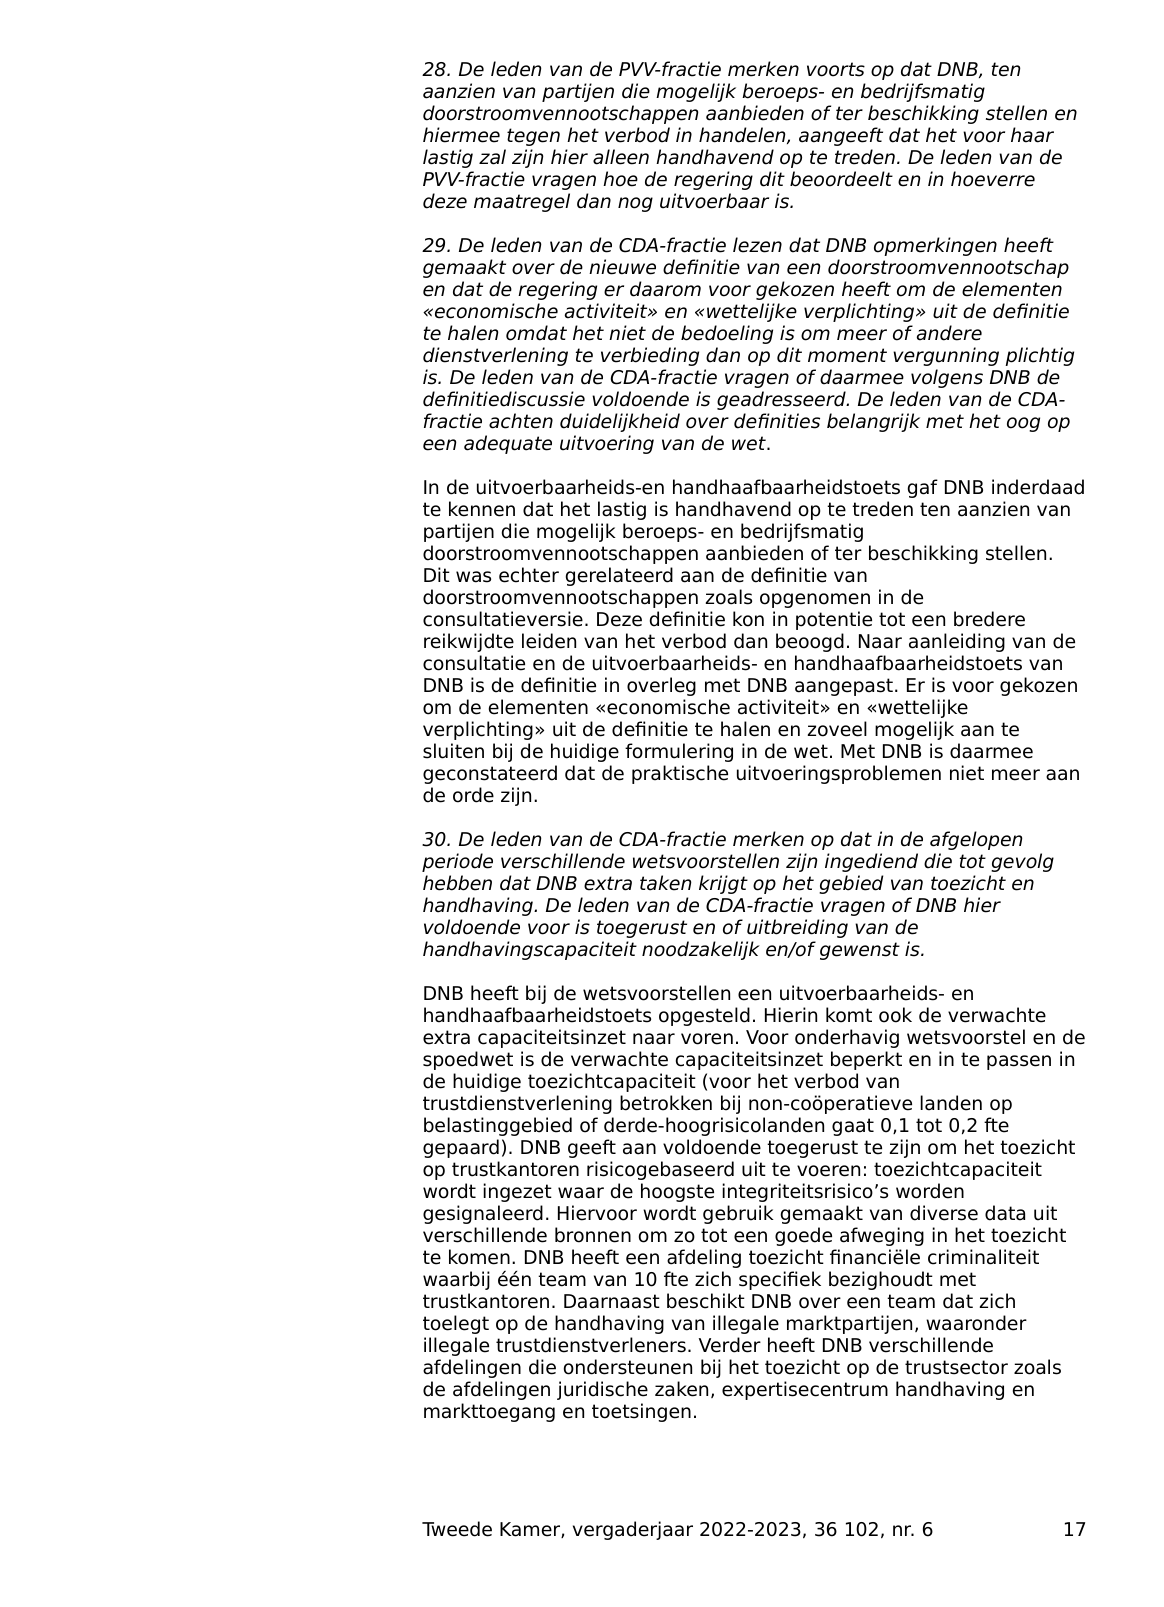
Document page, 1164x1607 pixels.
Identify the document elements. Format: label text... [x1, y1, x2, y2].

text DNB heeft bij de wetsvoorstellen een uitvoerbaarheids- en handhaafbaarheidstoets opgesteld. Hierin komt ook de verwachte extra capaciteitsinzet naar voren. Voor onderhavig wetsvoorstel en de spoedwet is de verwachte capaciteitsinzet beperkt en in te passen in de huidige toezichtcapaciteit (voor het verbod van trustdienstverlening betrokken bij non-coöperatieve landen op belastinggebied of derde-hoogrisicolanden gaat 0,1 tot 0,2 fte gepaard). DNB geeft aan voldoende toegerust te zijn om het toezicht op trustkantoren risicogebaseerd uit te voeren: toezichtcapaciteit wordt ingezet waar de hoogste integriteitsrisico’s worden gesignaleerd. Hiervoor wordt gebruik gemaakt van diverse data uit verschillende bronnen om zo tot een goede afweging in het toezicht te komen. DNB heeft een afdeling toezicht financiële criminaliteit waarbij één team van 10 fte zich specifiek bezighoudt met trustkantoren. Daarnaast beschikt DNB over een team dat zich toelegt op de handhaving van illegale marktpartijen, waaronder illegale trustdienstverleners. Verder heeft DNB verschillende afdelingen die ondersteunen bij het toezicht op de trustsector zoals de afdelingen juridische zaken, expertisecentrum handhaving en markttoegang en toetsingen. [422, 983, 1087, 1423]
text 29. De leden van de CDA-fractie lezen dat DNB opmerkingen heeft gemaakt over de nieuwe definitie van een doorstroomvennootschap en dat de regering er daarom voor gekozen heeft om de elementen «economische activiteit» en «wettelijke verplichting» uit de definitie te halen omdat het niet de bedoeling is om meer of andere dienstverlening te verbieding dan op dit moment vergunning plichtig is. De leden van de CDA-fractie vragen of daarmee volgens DNB de definitiediscussie voldoende is geadresseerd. De leden van de CDA-fractie achten duidelijkheid over definities belangrijk met het oog op een adequate uitvoering van de wet. [422, 235, 1087, 455]
text In de uitvoerbaarheids-en handhaafbaarheidstoets gaf DNB inderdaad te kennen dat het lastig is handhavend op te treden ten aanzien van partijen die mogelijk beroeps- en bedrijfsmatig doorstroomvennootschappen aanbieden of ter beschikking stellen. Dit was echter gerelateerd aan de definitie van doorstroomvennootschappen zoals opgenomen in de consultatieversie. Deze definitie kon in potentie tot een bredere reikwijdte leiden van het verbod dan beoogd. Naar aanleiding van de consultatie en de uitvoerbaarheids- en handhaafbaarheidstoets van DNB is de definitie in overleg met DNB aangepast. Er is voor gekozen om de elementen «economische activiteit» en «wettelijke verplichting» uit de definitie te halen en zoveel mogelijk aan te sluiten bij de huidige formulering in de wet. Met DNB is daarmee geconstateerd dat de praktische uitvoeringsproblemen niet meer aan de orde zijn. [422, 477, 1087, 807]
text 28. De leden van de PVV-fractie merken voorts op dat DNB, ten aanzien van partijen die mogelijk beroeps- en bedrijfsmatig doorstroomvennootschappen aanbieden of ter beschikking stellen en hiermee tegen het verbod in handelen, aangeeft dat het voor haar lastig zal zijn hier alleen handhavend op te treden. De leden van de PVV-fractie vragen hoe de regering dit beoordeelt en in hoeverre deze maatregel dan nog uitvoerbaar is. [422, 59, 1087, 213]
text 30. De leden van de CDA-fractie merken op dat in de afgelopen periode verschillende wetsvoorstellen zijn ingediend die tot gevolg hebben dat DNB extra taken krijgt op het gebied van toezicht en handhaving. De leden van de CDA-fractie vragen of DNB hier voldoende voor is toegerust en of uitbreiding van de handhavingscapaciteit noodzakelijk en/of gewenst is. [422, 829, 1087, 961]
